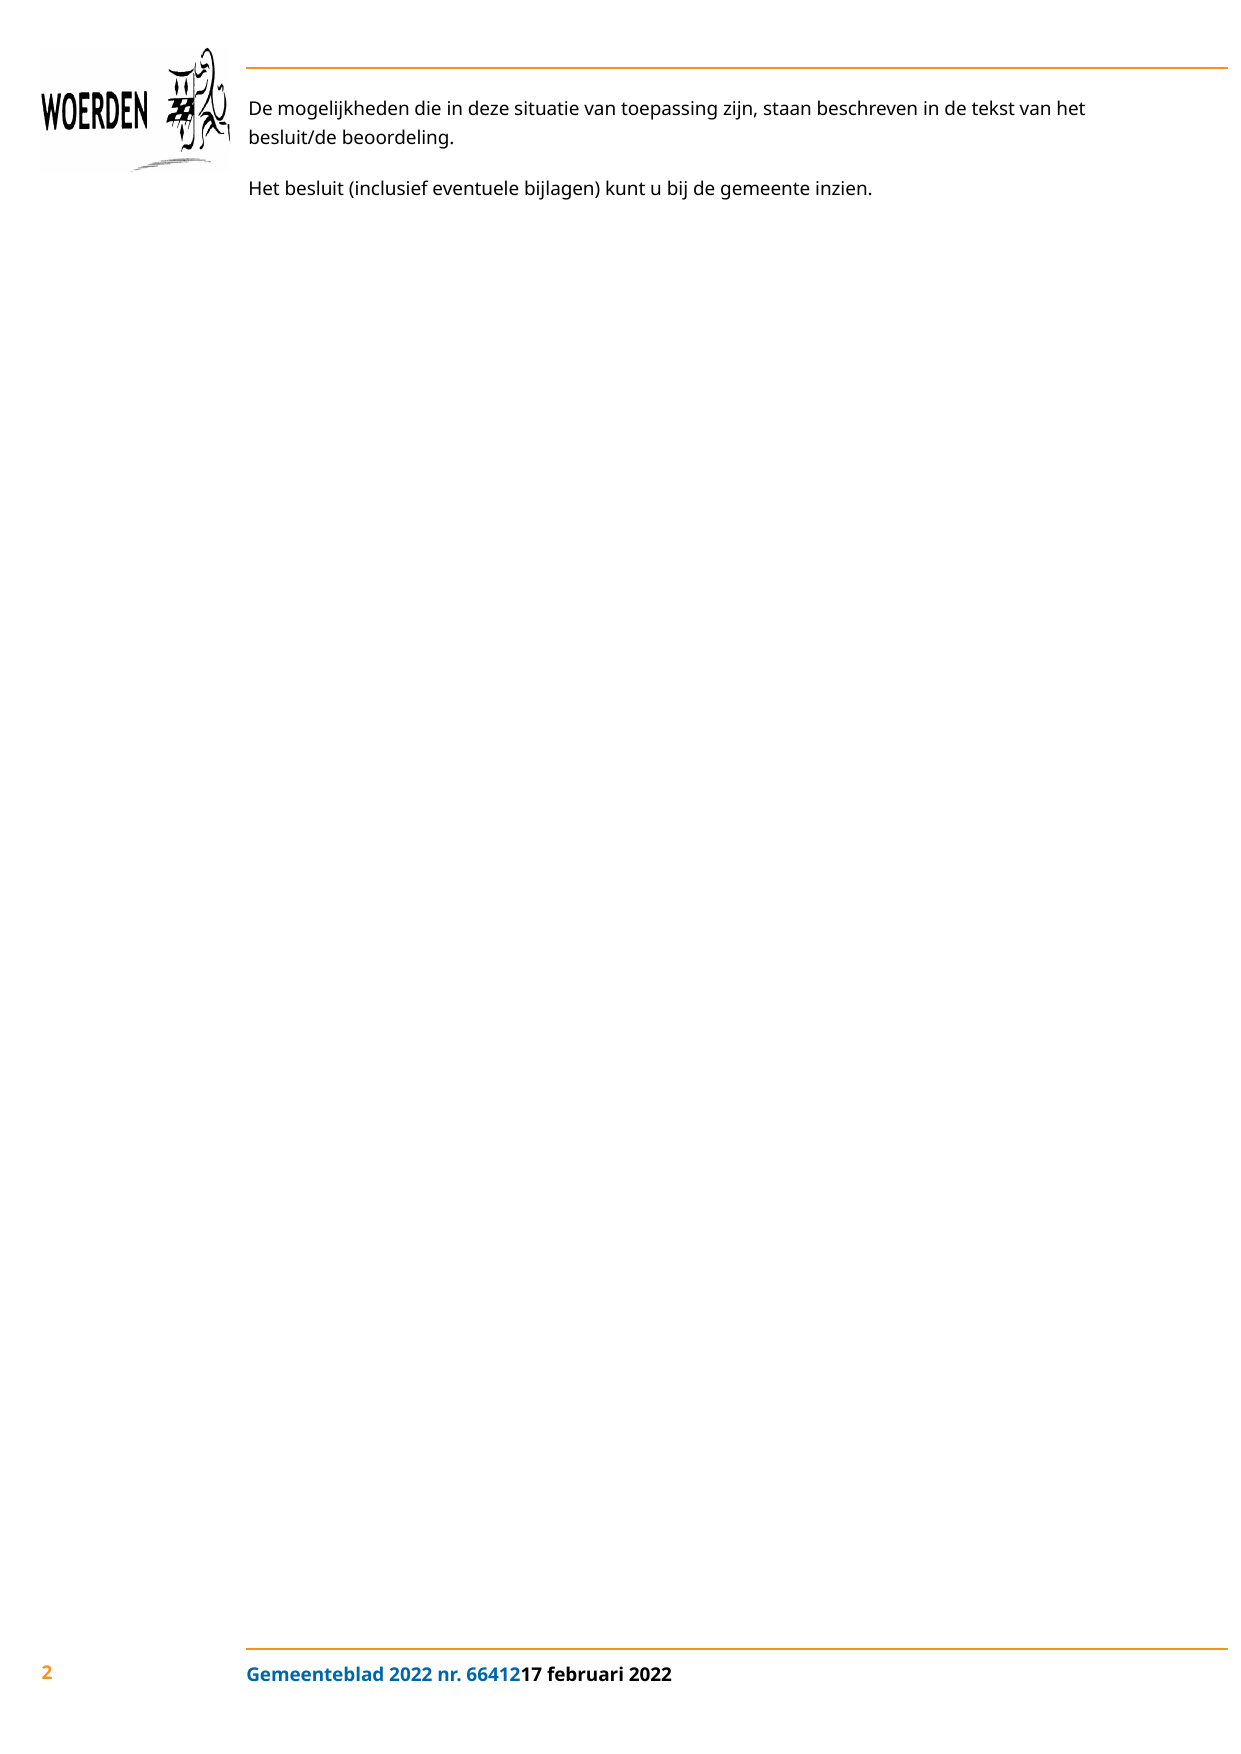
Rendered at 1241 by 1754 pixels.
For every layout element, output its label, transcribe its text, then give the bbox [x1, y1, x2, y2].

picture [41, 47, 231, 172]
text De mogelijkheden die in deze situatie van toepassing zijn, staan beschreven in de tekst van het besluit/de beoordeling. [248, 95, 1152, 150]
text Het besluit (inclusief eventuele bijlagen) kunt u bij de gemeente inzien. [248, 175, 1152, 201]
